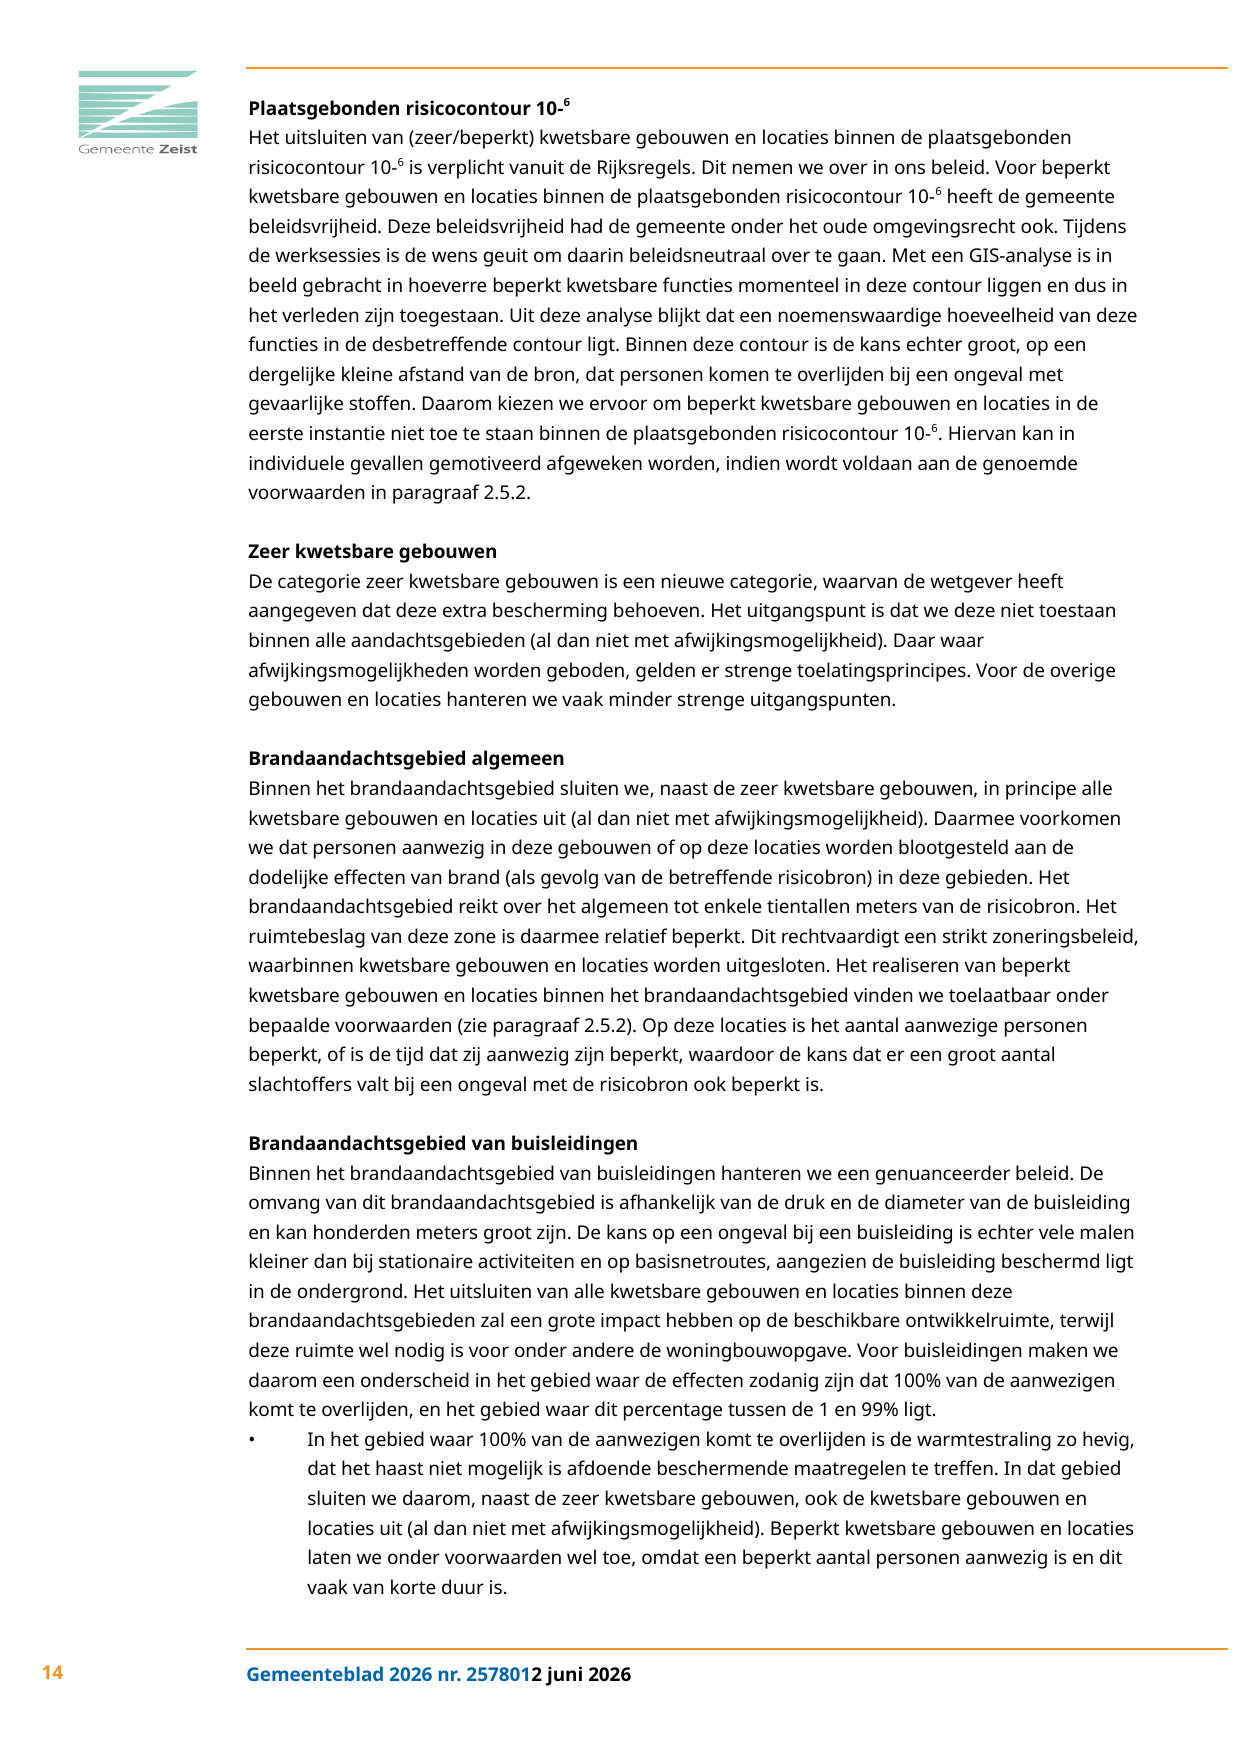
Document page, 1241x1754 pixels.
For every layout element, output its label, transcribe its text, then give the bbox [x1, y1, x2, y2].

text Binnen het brandaandachtsgebied van buisleidingen hanteren we een genuanceerder beleid. De omvang van dit brandaandachtsgebied is afhankelijk van de druk en de diameter van de buisleiding en kan honderden meters groot zijn. De kans op een ongeval bij een buisleiding is echter vele malen kleiner dan bij stationaire activiteiten en op basisnetroutes, aangezien de buisleiding beschermd ligt in de ondergrond. Het uitsluiten van alle kwetsbare gebouwen en locaties binnen deze brandaandachtsgebieden zal een grote impact hebben op de beschikbare ontwikkelruimte, terwijl deze ruimte wel nodig is voor onder andere de woningbouwopgave. Voor buisleidingen maken we daarom een onderscheid in het gebied waar de effecten zodanig zijn dat 100% van de aanwezigen komt te overlijden, en het gebied waar dit percentage tussen de 1 en 99% ligt. [248, 1160, 1152, 1422]
text Plaatsgebonden risicocontour 10-6 [248, 95, 1152, 121]
text De categorie zeer kwetsbare gebouwen is een nieuwe categorie, waarvan de wetgever heeft aangegeven dat deze extra bescherming behoeven. Het uitgangspunt is dat we deze niet toestaan binnen alle aandachtsgebieden (al dan niet met afwijkingsmogelijkheid). Daar waar afwijkingsmogelijkheden worden geboden, gelden er strenge toelatingsprincipes. Voor de overige gebouwen en locaties hanteren we vaak minder strenge uitgangspunten. [248, 568, 1152, 712]
text Zeer kwetsbare gebouwen [248, 538, 1152, 564]
list In het gebied waar 100% van de aanwezigen komt te overlijden is de warmtestraling zo hevig, dat het haast niet mogelijk is afdoende beschermende maatregelen te treffen. In dat gebied sluiten we daarom, naast de zeer kwetsbare gebouwen, ook de kwetsbare gebouwen en locaties uit (al dan niet met afwijkingsmogelijkheid). Beperkt kwetsbare gebouwen en locaties laten we onder voorwaarden wel toe, omdat een beperkt aantal personen aanwezig is en dit vaak van korte duur is. [248, 1426, 1152, 1600]
text Binnen het brandaandachtsgebied sluiten we, naast de zeer kwetsbare gebouwen, in principe alle kwetsbare gebouwen en locaties uit (al dan niet met afwijkingsmogelijkheid). Daarmee voorkomen we dat personen aanwezig in deze gebouwen of op deze locaties worden blootgesteld aan de dodelijke effecten van brand (als gevolg van de betreffende risicobron) in deze gebieden. Het brandaandachtsgebied reikt over het algemeen tot enkele tientallen meters van de risicobron. Het ruimtebeslag van deze zone is daarmee relatief beperkt. Dit rechtvaardigt een strikt zoneringsbeleid, waarbinnen kwetsbare gebouwen en locaties worden uitgesloten. Het realiseren van beperkt kwetsbare gebouwen en locaties binnen het brandaandachtsgebied vinden we toelaatbaar onder bepaalde voorwaarden (zie paragraaf 2.5.2). Op deze locaties is het aantal aanwezige personen beperkt, of is de tijd dat zij aanwezig zijn beperkt, waardoor de kans dat er een groot aantal slachtoffers valt bij een ongeval met de risicobron ook beperkt is. [248, 775, 1152, 1097]
picture [41, 47, 231, 172]
text Brandaandachtsgebied algemeen [248, 746, 1152, 771]
text Brandaandachtsgebied van buisleidingen [248, 1130, 1152, 1156]
text Het uitsluiten van (zeer/beperkt) kwetsbare gebouwen en locaties binnen de plaatsgebonden risicocontour 10-6 is verplicht vanuit de Rijksregels. Dit nemen we over in ons beleid. Voor beperkt kwetsbare gebouwen en locaties binnen de plaatsgebonden risicocontour 10-6 heeft de gemeente beleidsvrijheid. Deze beleidsvrijheid had de gemeente onder het oude omgevingsrecht ook. Tijdens de werksessies is de wens geuit om daarin beleidsneutraal over te gaan. Met een GIS-analyse is in beeld gebracht in hoeverre beperkt kwetsbare functies momenteel in deze contour liggen en dus in het verleden zijn toegestaan. Uit deze analyse blijkt dat een noemenswaardige hoeveelheid van deze functies in de desbetreffende contour ligt. Binnen deze contour is de kans echter groot, op een dergelijke kleine afstand van de bron, dat personen komen te overlijden bij een ongeval met gevaarlijke stoffen. Daarom kiezen we ervoor om beperkt kwetsbare gebouwen en locaties in de eerste instantie niet toe te staan binnen de plaatsgebonden risicocontour 10-6. Hiervan kan in individuele gevallen gemotiveerd afgeweken worden, indien wordt voldaan aan de genoemde voorwaarden in paragraaf 2.5.2. [248, 124, 1152, 505]
